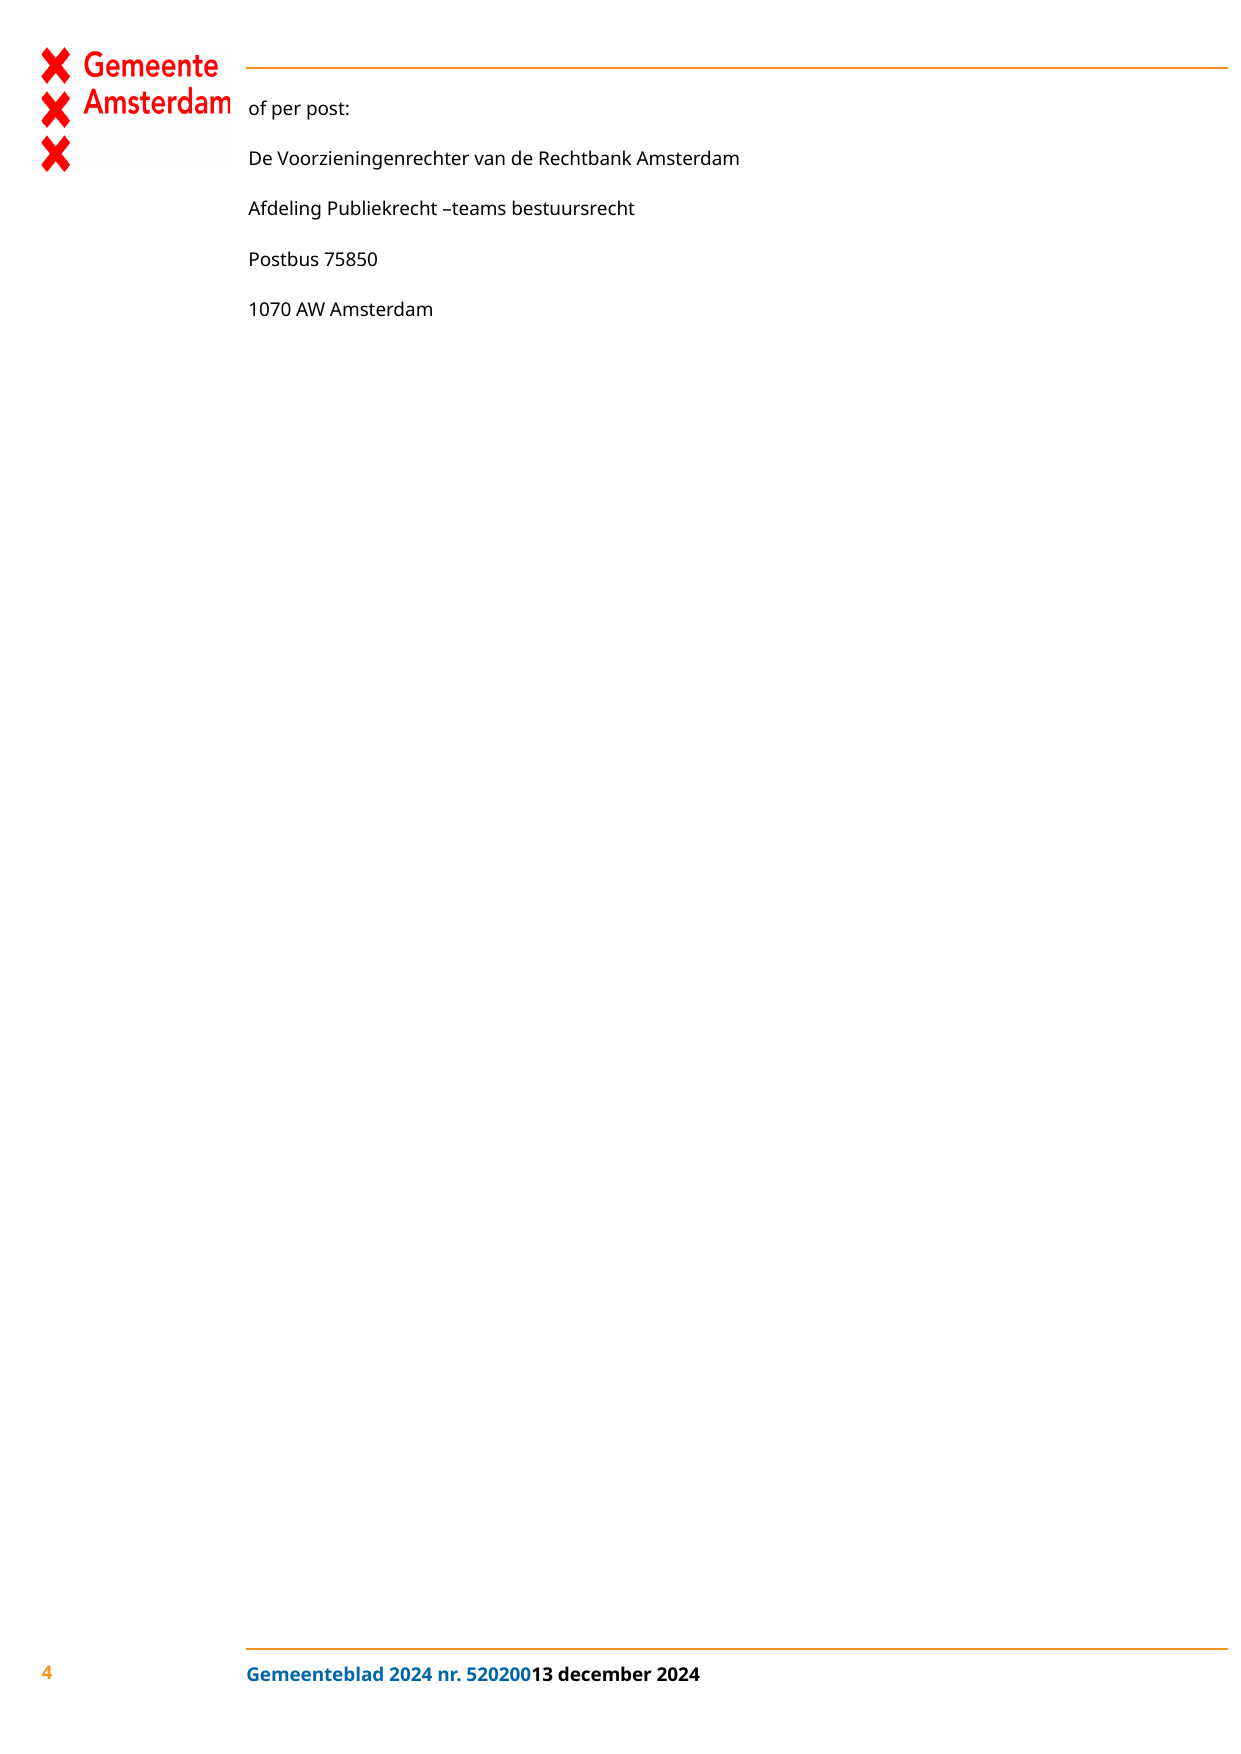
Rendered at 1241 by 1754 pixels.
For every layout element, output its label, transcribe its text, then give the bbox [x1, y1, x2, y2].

text Afdeling Publiekrecht –teams bestuursrecht [248, 196, 1152, 221]
text Postbus 75850 [248, 246, 1152, 272]
text 1070 AW Amsterdam [248, 296, 1152, 322]
picture [41, 47, 231, 172]
text De Voorzieningenrechter van de Rechtbank Amsterdam [248, 145, 1152, 171]
text of per post: [248, 95, 1152, 121]
